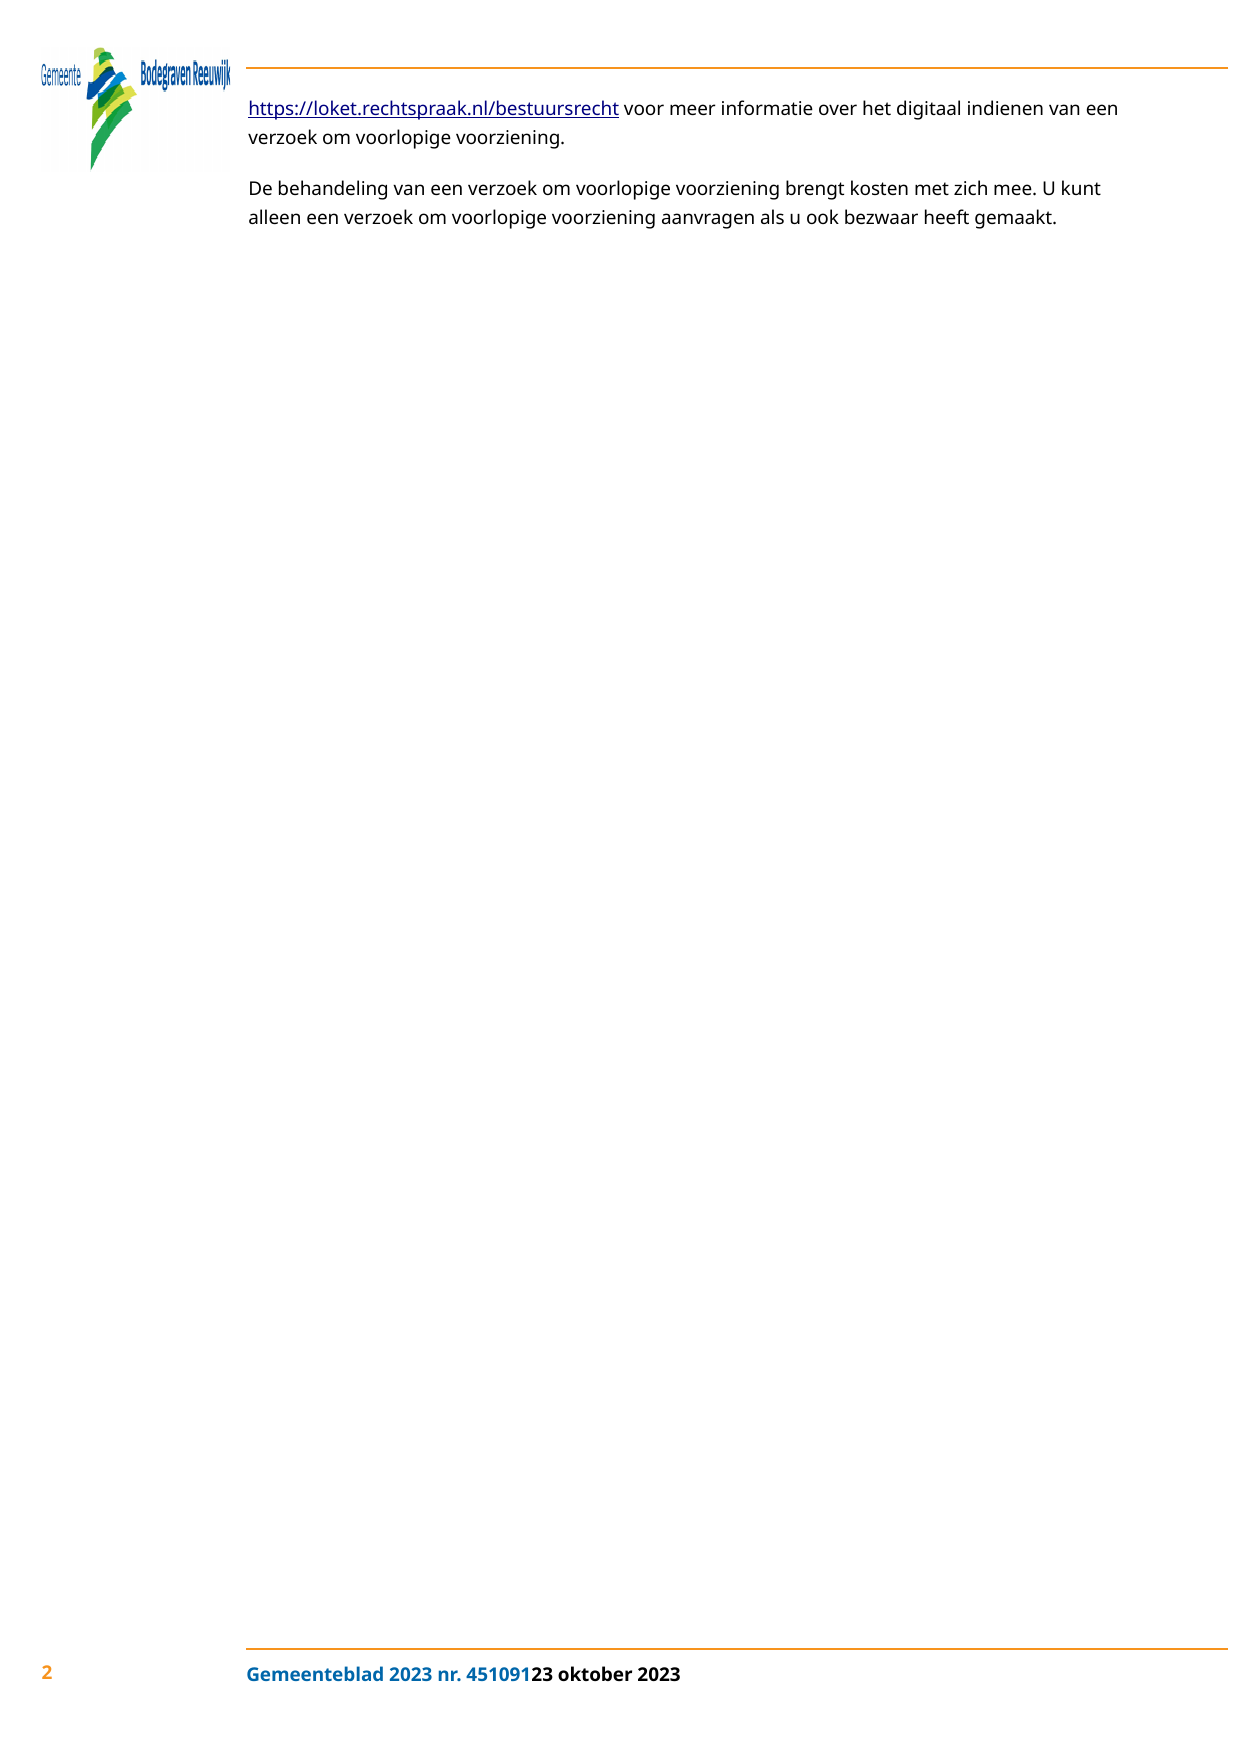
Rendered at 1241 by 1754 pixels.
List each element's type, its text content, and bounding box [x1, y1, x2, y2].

text https://loket.rechtspraak.nl/bestuursrecht voor meer informatie over het digitaal indienen van een verzoek om voorlopige voorziening. [248, 95, 1152, 150]
picture [41, 47, 231, 172]
text De behandeling van een verzoek om voorlopige voorziening brengt kosten met zich mee. U kunt alleen een verzoek om voorlopige voorziening aanvragen als u ook bezwaar heeft gemaakt. [248, 175, 1152, 230]
